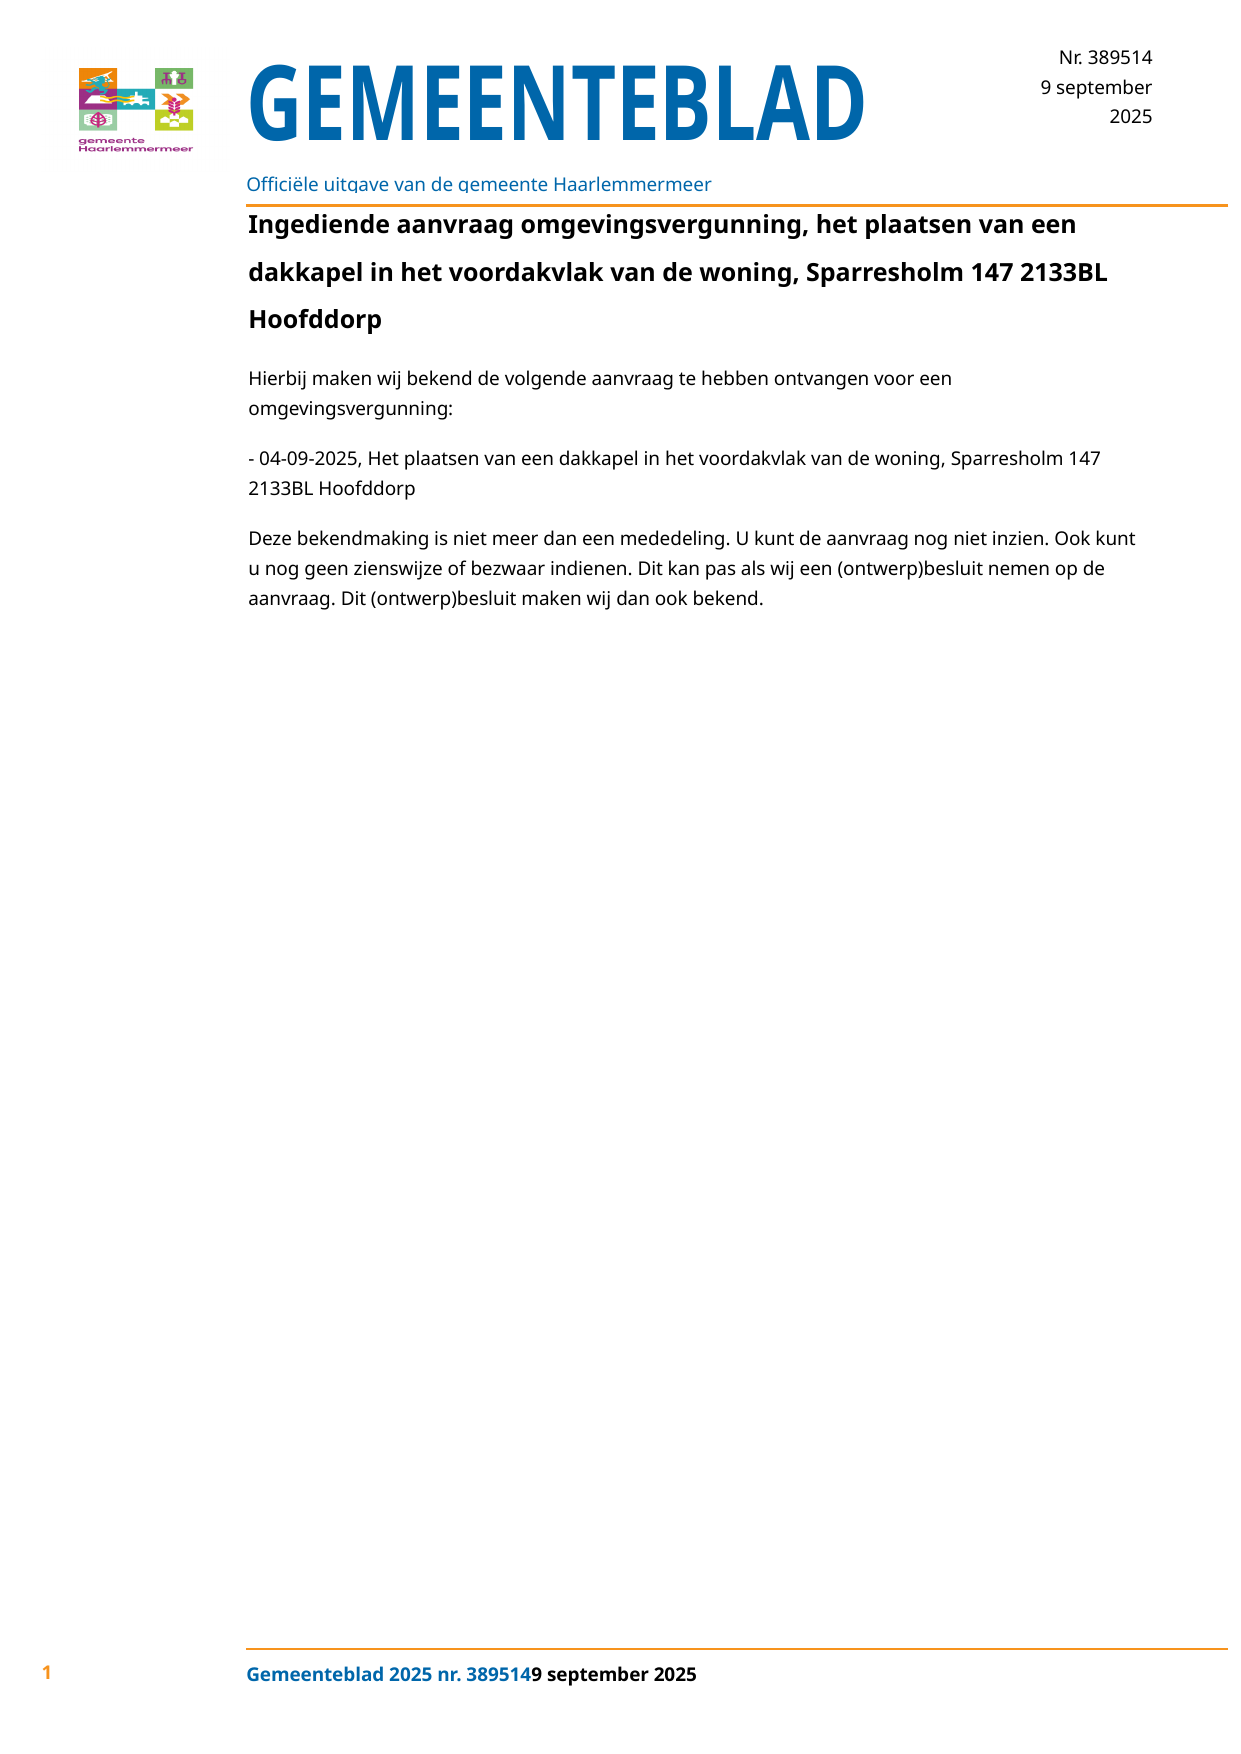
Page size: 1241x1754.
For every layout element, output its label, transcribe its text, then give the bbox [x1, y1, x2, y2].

text Ingediende aanvraag omgevingsvergunning, het plaatsen van een dakkapel in het voordakvlak van de woning, Sparresholm 147 2133BL Hoofddorp [248, 207, 1152, 336]
picture [41, 47, 231, 172]
text - 04-09-2025, Het plaatsen van een dakkapel in het voordakvlak van de woning, Sparresholm 147 2133BL Hoofddorp [248, 446, 1152, 501]
text Deze bekendmaking is niet meer dan een mededeling. U kunt de aanvraag nog niet inzien. Ook kunt u nog geen zienswijze of bezwaar indienen. Dit kan pas als wij een (ontwerp)besluit nemen op de aanvraag. Dit (ontwerp)besluit maken wij dan ook bekend. [248, 526, 1152, 610]
text Hierbij maken wij bekend de volgende aanvraag te hebben ontvangen voor een omgevingsvergunning: [248, 366, 1152, 421]
